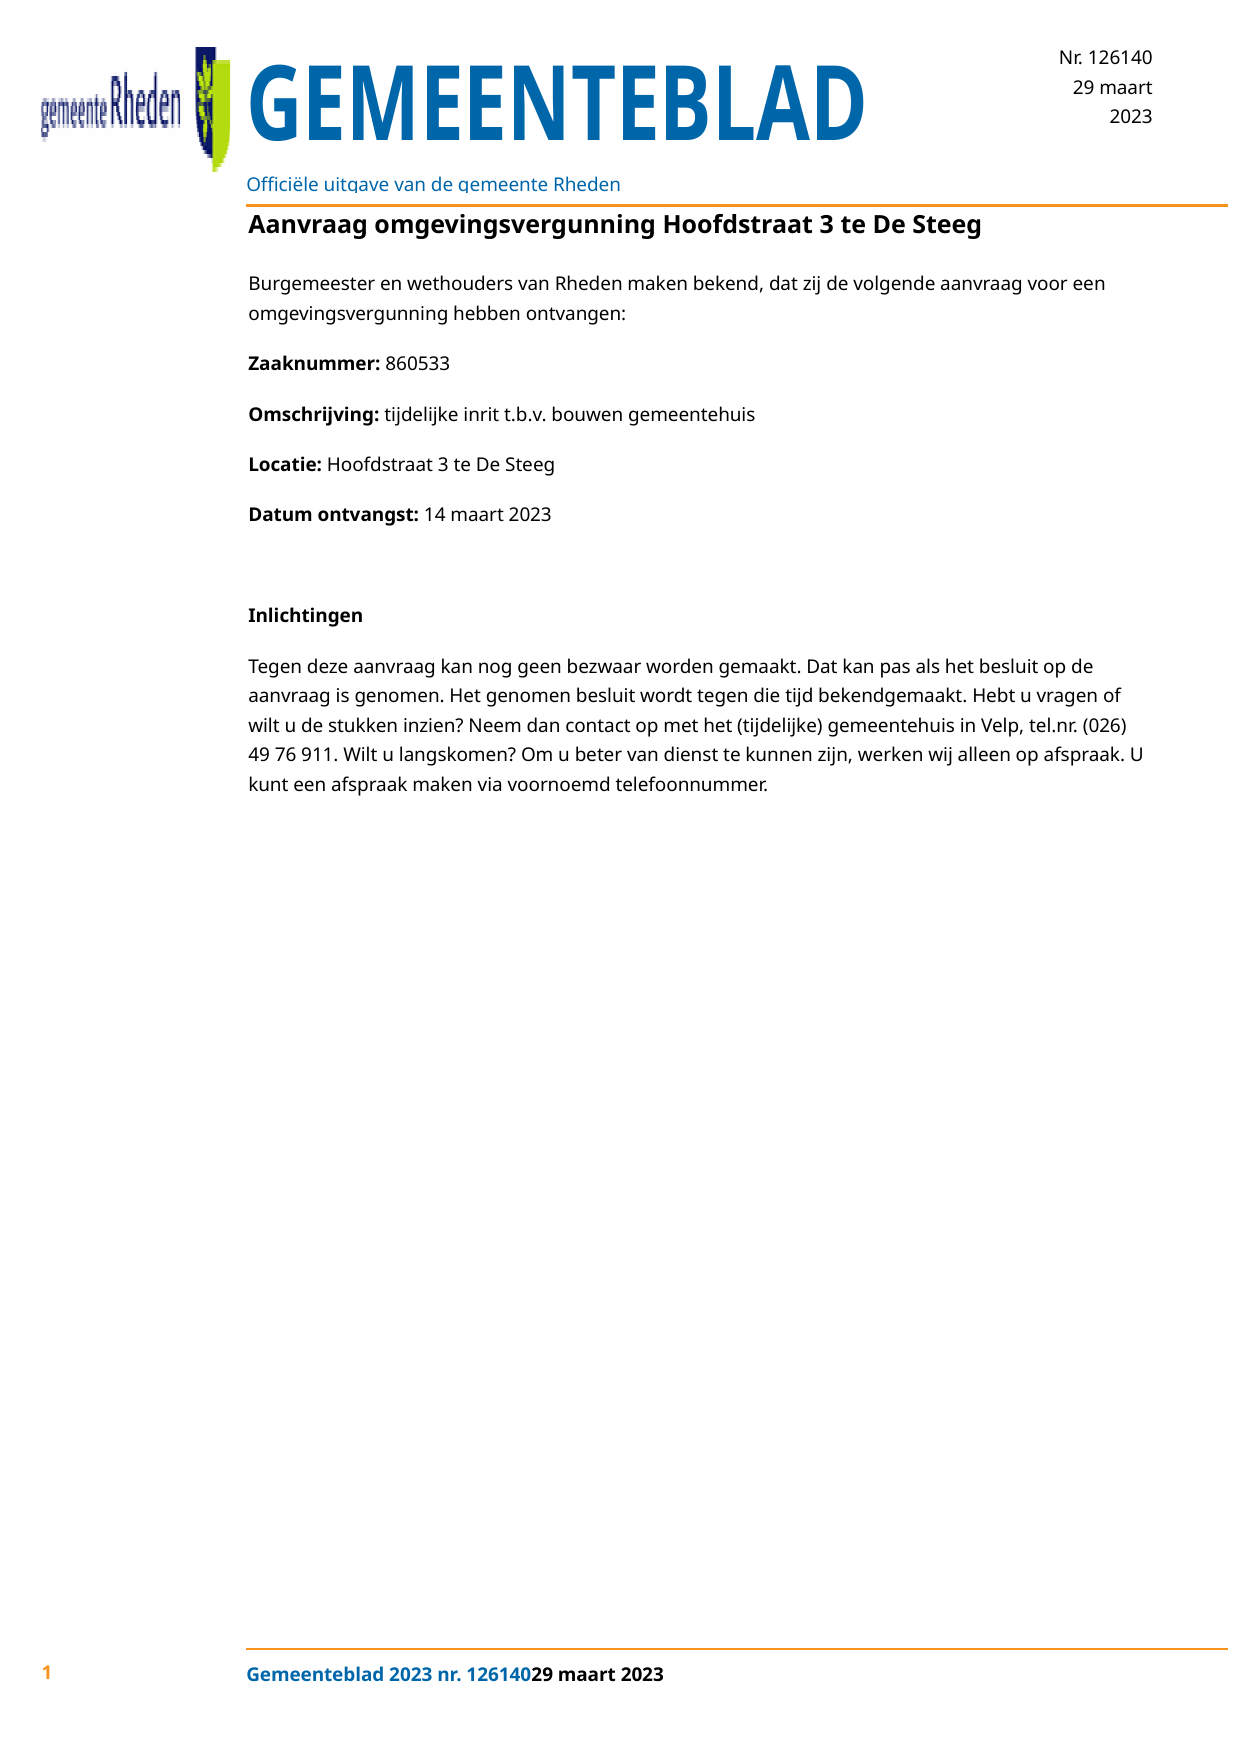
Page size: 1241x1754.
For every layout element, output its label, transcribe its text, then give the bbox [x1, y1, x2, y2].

text Omschrijving: tijdelijke inrit t.b.v. bouwen gemeentehuis [248, 401, 1152, 426]
text Burgemeester en wethouders van Rheden maken bekend, dat zij de volgende aanvraag voor een omgevingsvergunning hebben ontvangen: [248, 270, 1152, 326]
text Inlichtingen [248, 602, 1152, 628]
text Aanvraag omgevingsvergunning Hoofdstraat 3 te De Steeg [248, 207, 1152, 241]
picture [41, 47, 231, 172]
text Datum ontvangst: 14 maart 2023 [248, 502, 1152, 527]
text Tegen deze aanvraag kan nog geen bezwaar worden gemaakt. Dat kan pas als het besluit op de aanvraag is genomen. Het genomen besluit wordt tegen die tijd bekendgemaakt. Hebt u vragen of wilt u de stukken inzien? Neem dan contact op met het (tijdelijke) gemeentehuis in Velp, tel.nr. (026) 49 76 911. Wilt u langskomen? Om u beter van dienst te kunnen zijn, werken wij alleen op afspraak. U kunt een afspraak maken via voornoemd telefoonnummer. [248, 653, 1152, 797]
text Zaaknummer: 860533 [248, 350, 1152, 376]
text Locatie: Hoofdstraat 3 te De Steeg [248, 451, 1152, 477]
